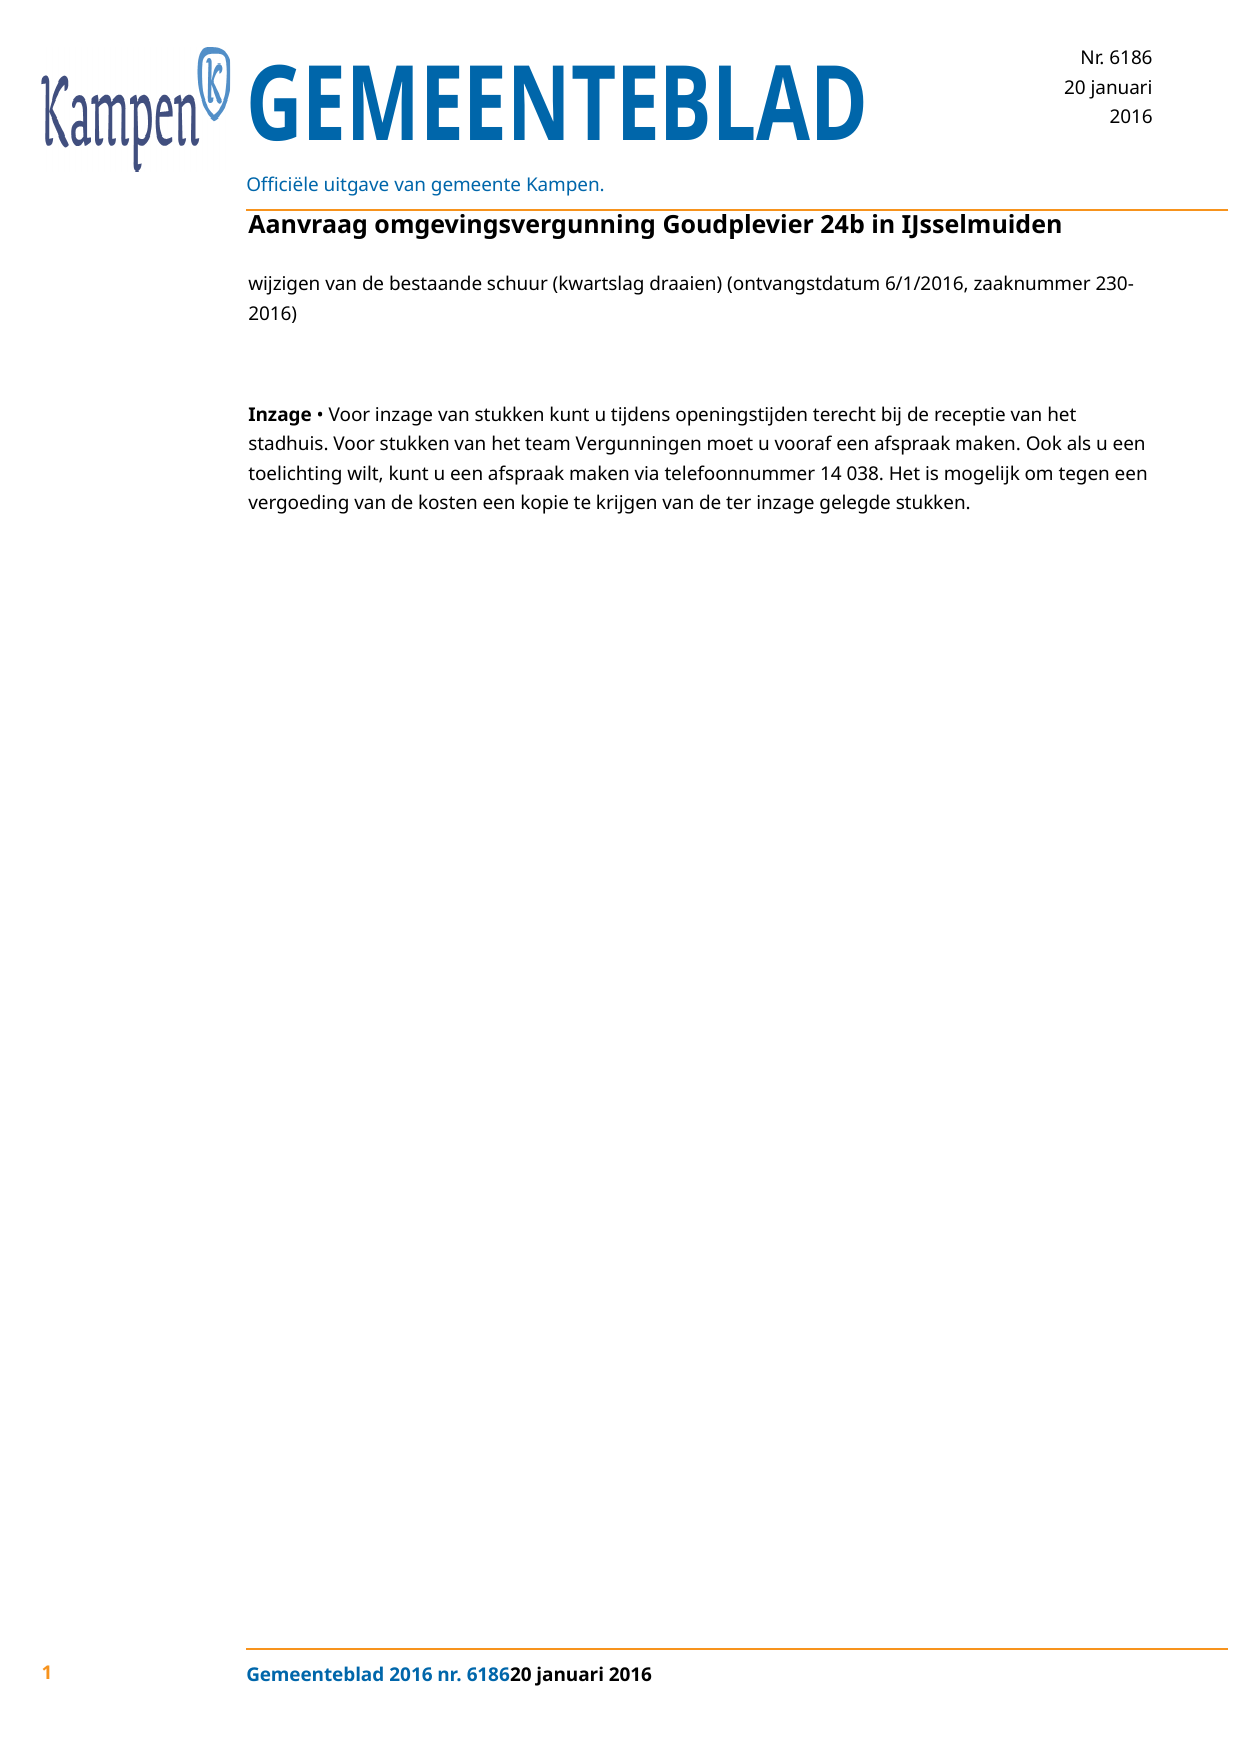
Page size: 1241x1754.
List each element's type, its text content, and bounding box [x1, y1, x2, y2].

picture [41, 47, 231, 172]
text Aanvraag omgevingsvergunning Goudplevier 24b in IJsselmuiden [248, 211, 1152, 241]
text Inzage • Voor inzage van stukken kunt u tijdens openingstijden terecht bij de receptie van het stadhuis. Voor stukken van het team Vergunningen moet u vooraf een afspraak maken. Ook als u een toelichting wilt, kunt u een afspraak maken via telefoonnummer 14 038. Het is mogelijk om tegen een vergoeding van de kosten een kopie te krijgen van de ter inzage gelegde stukken. [248, 401, 1152, 515]
text wijzigen van de bestaande schuur (kwartslag draaien) (ontvangstdatum 6/1/2016, zaaknummer 230-2016) [248, 270, 1152, 326]
